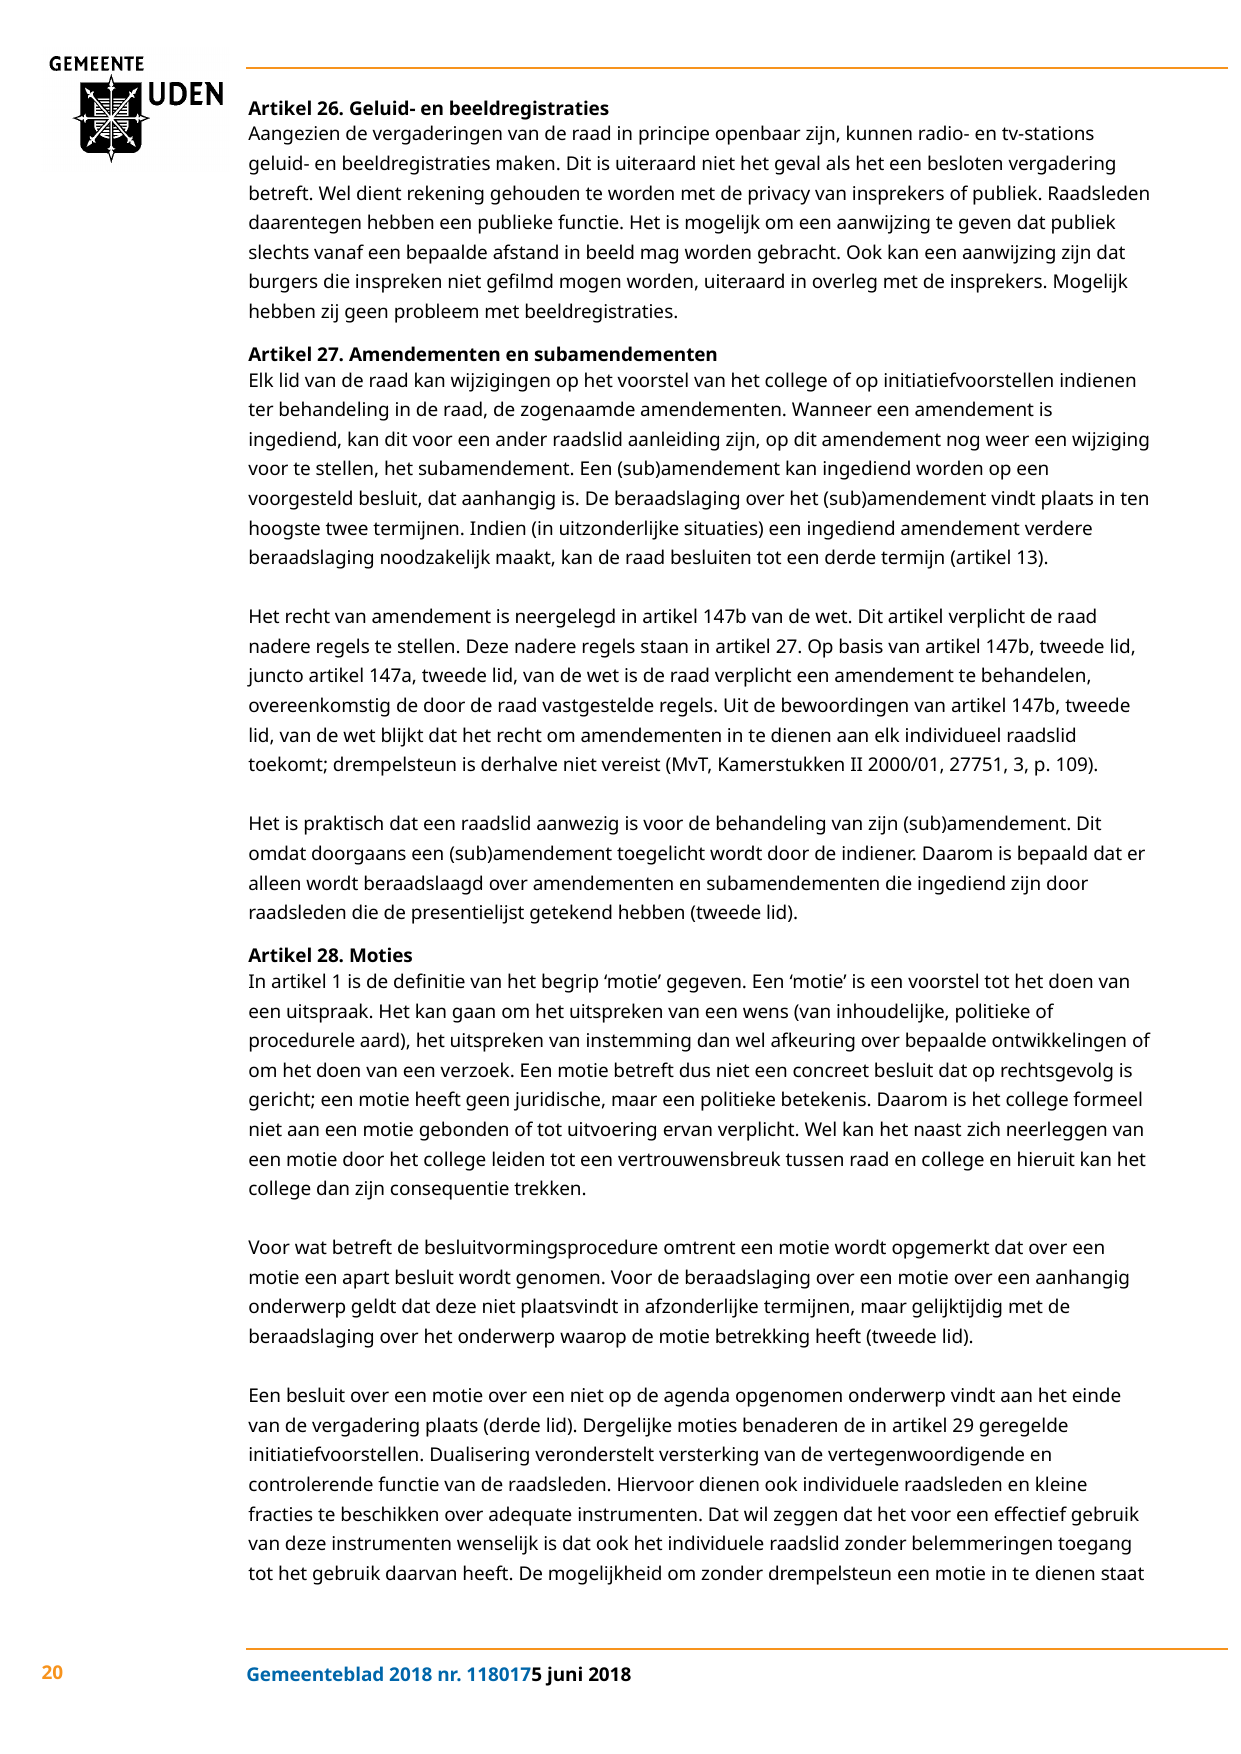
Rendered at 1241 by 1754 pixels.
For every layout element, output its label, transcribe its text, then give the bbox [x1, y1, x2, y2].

text Aangezien de vergaderingen van de raad in principe openbaar zijn, kunnen radio- en tv-stations geluid- en beeldregistraties maken. Dit is uiteraard niet het geval als het een besloten vergadering betreft. Wel dient rekening gehouden te worden met de privacy van insprekers of publiek. Raadsleden daarentegen hebben een publieke functie. Het is mogelijk om een aanwijzing te geven dat publiek slechts vanaf een bepaalde afstand in beeld mag worden gebracht. Ook kan een aanwijzing zijn dat burgers die inspreken niet gefilmd mogen worden, uiteraard in overleg met de insprekers. Mogelijk hebben zij geen probleem met beeldregistraties. [248, 121, 1152, 324]
text Elk lid van de raad kan wijzigingen op het voorstel van het college of op initiatiefvoorstellen indienen ter behandeling in de raad, de zogenaamde amendementen. Wanneer een amendement is ingediend, kan dit voor een ander raadslid aanleiding zijn, op dit amendement nog weer een wijziging voor te stellen, het subamendement. Een (sub)amendement kan ingediend worden op een voorgesteld besluit, dat aanhangig is. De beraadslaging over het (sub)amendement vindt plaats in ten hoogste twee termijnen. Indien (in uitzonderlijke situaties) een ingediend amendement verdere beraadslaging noodzakelijk maakt, kan de raad besluiten tot een derde termijn (artikel 13). [248, 367, 1152, 570]
text Artikel 27. Amendementen en subamendementen [248, 341, 1152, 367]
text Artikel 28. Moties [248, 942, 1152, 968]
text Voor wat betreft de besluitvormingsprocedure omtrent een motie wordt opgemerkt dat over een motie een apart besluit wordt genomen. Voor de beraadslaging over een motie over een aanhangig onderwerp geldt dat deze niet plaatsvindt in afzonderlijke termijnen, maar gelijktijdig met de beraadslaging over het onderwerp waarop de motie betrekking heeft (tweede lid). [248, 1234, 1152, 1349]
picture [41, 47, 231, 172]
text In artikel 1 is de definitie van het begrip ‘motie’ gegeven. Een ‘motie’ is een voorstel tot het doen van een uitspraak. Het kan gaan om het uitspreken van een wens (van inhoudelijke, politieke of procedurele aard), het uitspreken van instemming dan wel afkeuring over bepaalde ontwikkelingen of om het doen van een verzoek. Een motie betreft dus niet een concreet besluit dat op rechtsgevolg is gericht; een motie heeft geen juridische, maar een politieke betekenis. Daarom is het college formeel niet aan een motie gebonden of tot uitvoering ervan verplicht. Wel kan het naast zich neerleggen van een motie door het college leiden tot een vertrouwensbreuk tussen raad en college en hieruit kan het college dan zijn consequentie trekken. [248, 968, 1152, 1201]
text Het is praktisch dat een raadslid aanwezig is voor de behandeling van zijn (sub)amendement. Dit omdat doorgaans een (sub)amendement toegelicht wordt door de indiener. Daarom is bepaald dat er alleen wordt beraadslaagd over amendementen en subamendementen die ingediend zijn door raadsleden die de presentielijst getekend hebben (tweede lid). [248, 811, 1152, 925]
text Een besluit over een motie over een niet op de agenda opgenomen onderwerp vindt aan het einde van de vergadering plaats (derde lid). Dergelijke moties benaderen de in artikel 29 geregelde initiatiefvoorstellen. Dualisering veronderstelt versterking van de vertegenwoordigende en controlerende functie van de raadsleden. Hiervoor dienen ook individuele raadsleden en kleine fracties te beschikken over adequate instrumenten. Dat wil zeggen dat het voor een effectief gebruik van deze instrumenten wenselijk is dat ook het individuele raadslid zonder belemmeringen toegang tot het gebruik daarvan heeft. De mogelijkheid om zonder drempelsteun een motie in te dienen staat [248, 1382, 1152, 1586]
text Het recht van amendement is neergelegd in artikel 147b van de wet. Dit artikel verplicht de raad nadere regels te stellen. Deze nadere regels staan in artikel 27. Op basis van artikel 147b, tweede lid, juncto artikel 147a, tweede lid, van de wet is de raad verplicht een amendement te behandelen, overeenkomstig de door de raad vastgestelde regels. Uit de bewoordingen van artikel 147b, tweede lid, van de wet blijkt dat het recht om amendementen in te dienen aan elk individueel raadslid toekomt; drempelsteun is derhalve niet vereist (MvT, Kamerstukken II 2000/01, 27751, 3, p. 109). [248, 603, 1152, 777]
text Artikel 26. Geluid- en beeldregistraties [248, 95, 1152, 121]
